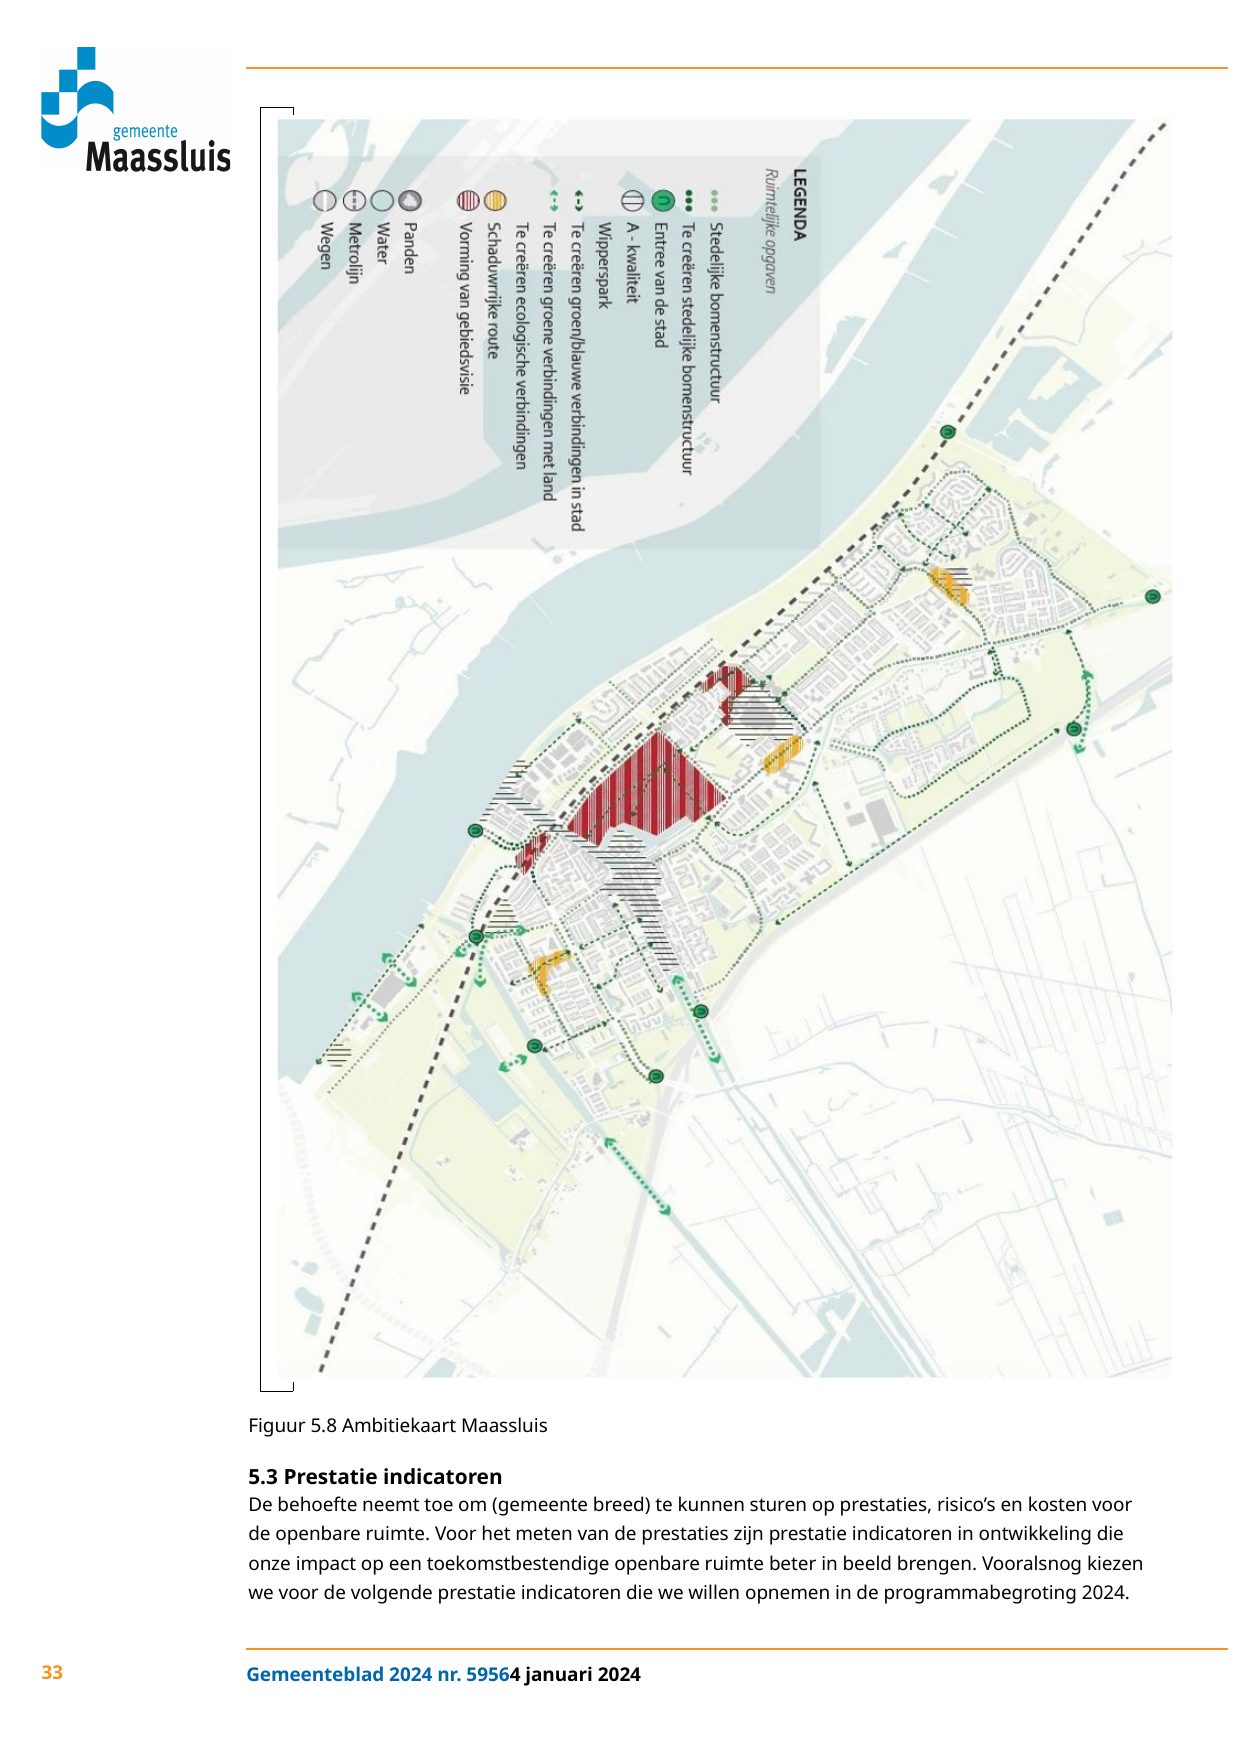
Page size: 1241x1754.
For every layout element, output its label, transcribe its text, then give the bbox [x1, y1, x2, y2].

text Figuur 5.8 Ambitiekaart Maassluis [248, 1412, 1152, 1438]
picture [41, 47, 77, 92]
text 5.3 Prestatie indicatoren [248, 1462, 1152, 1491]
picture [268, 115, 1173, 1382]
picture [41, 47, 231, 172]
text De behoefte neemt toe om (gemeente breed) te kunnen sturen op prestaties, risico’s en kosten voor de openbare ruimte. Voor het meten van de prestaties zijn prestatie indicatoren in ontwikkeling die onze impact op een toekomstbestendige openbare ruimte beter in beeld brengen. Vooralsnog kiezen we voor de volgende prestatie indicatoren die we willen opnemen in de programmabegroting 2024. [248, 1491, 1152, 1605]
